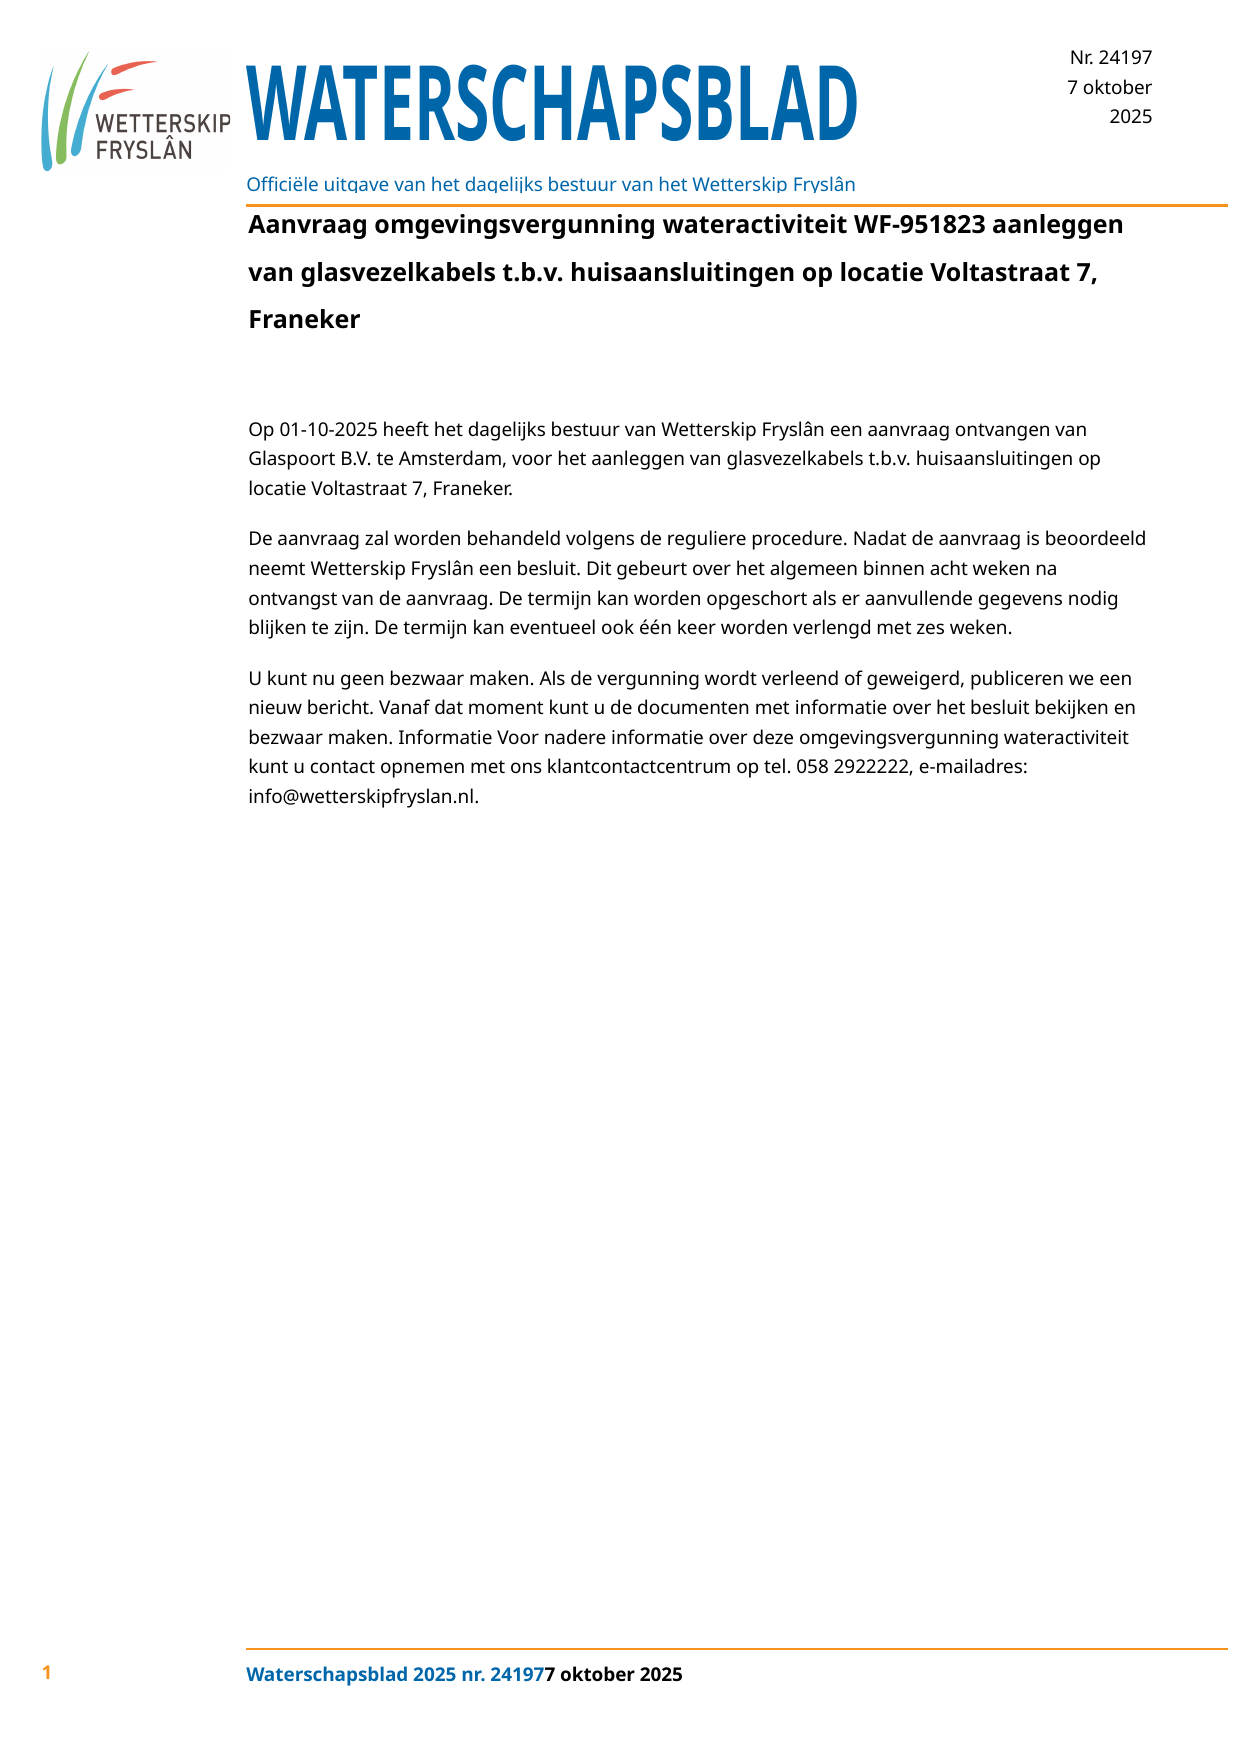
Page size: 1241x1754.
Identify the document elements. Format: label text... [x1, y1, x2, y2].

text De aanvraag zal worden behandeld volgens de reguliere procedure. Nadat de aanvraag is beoordeeld neemt Wetterskip Fryslân een besluit. Dit gebeurt over het algemeen binnen acht weken na ontvangst van de aanvraag. De termijn kan worden opgeschort als er aanvullende gegevens nodig blijken te zijn. De termijn kan eventueel ook één keer worden verlengd met zes weken. [248, 526, 1152, 640]
text U kunt nu geen bezwaar maken. Als de vergunning wordt verleend of geweigerd, publiceren we een nieuw bericht. Vanaf dat moment kunt u de documenten met informatie over het besluit bekijken en bezwaar maken. Informatie Voor nadere informatie over deze omgevingsvergunning wateractiviteit kunt u contact opnemen met ons klantcontactcentrum op tel. 058 2922222, e-mailadres: info@wetterskipfryslan.nl. [248, 665, 1152, 809]
text Op 01-10-2025 heeft het dagelijks bestuur van Wetterskip Fryslân een aanvraag ontvangen van Glaspoort B.V. te Amsterdam, voor het aanleggen van glasvezelkabels t.b.v. huisaansluitingen op locatie Voltastraat 7, Franeker. [248, 416, 1152, 501]
picture [41, 47, 231, 172]
text Aanvraag omgevingsvergunning wateractiviteit WF-951823 aanleggen van glasvezelkabels t.b.v. huisaansluitingen op locatie Voltastraat 7, Franeker [248, 207, 1152, 336]
